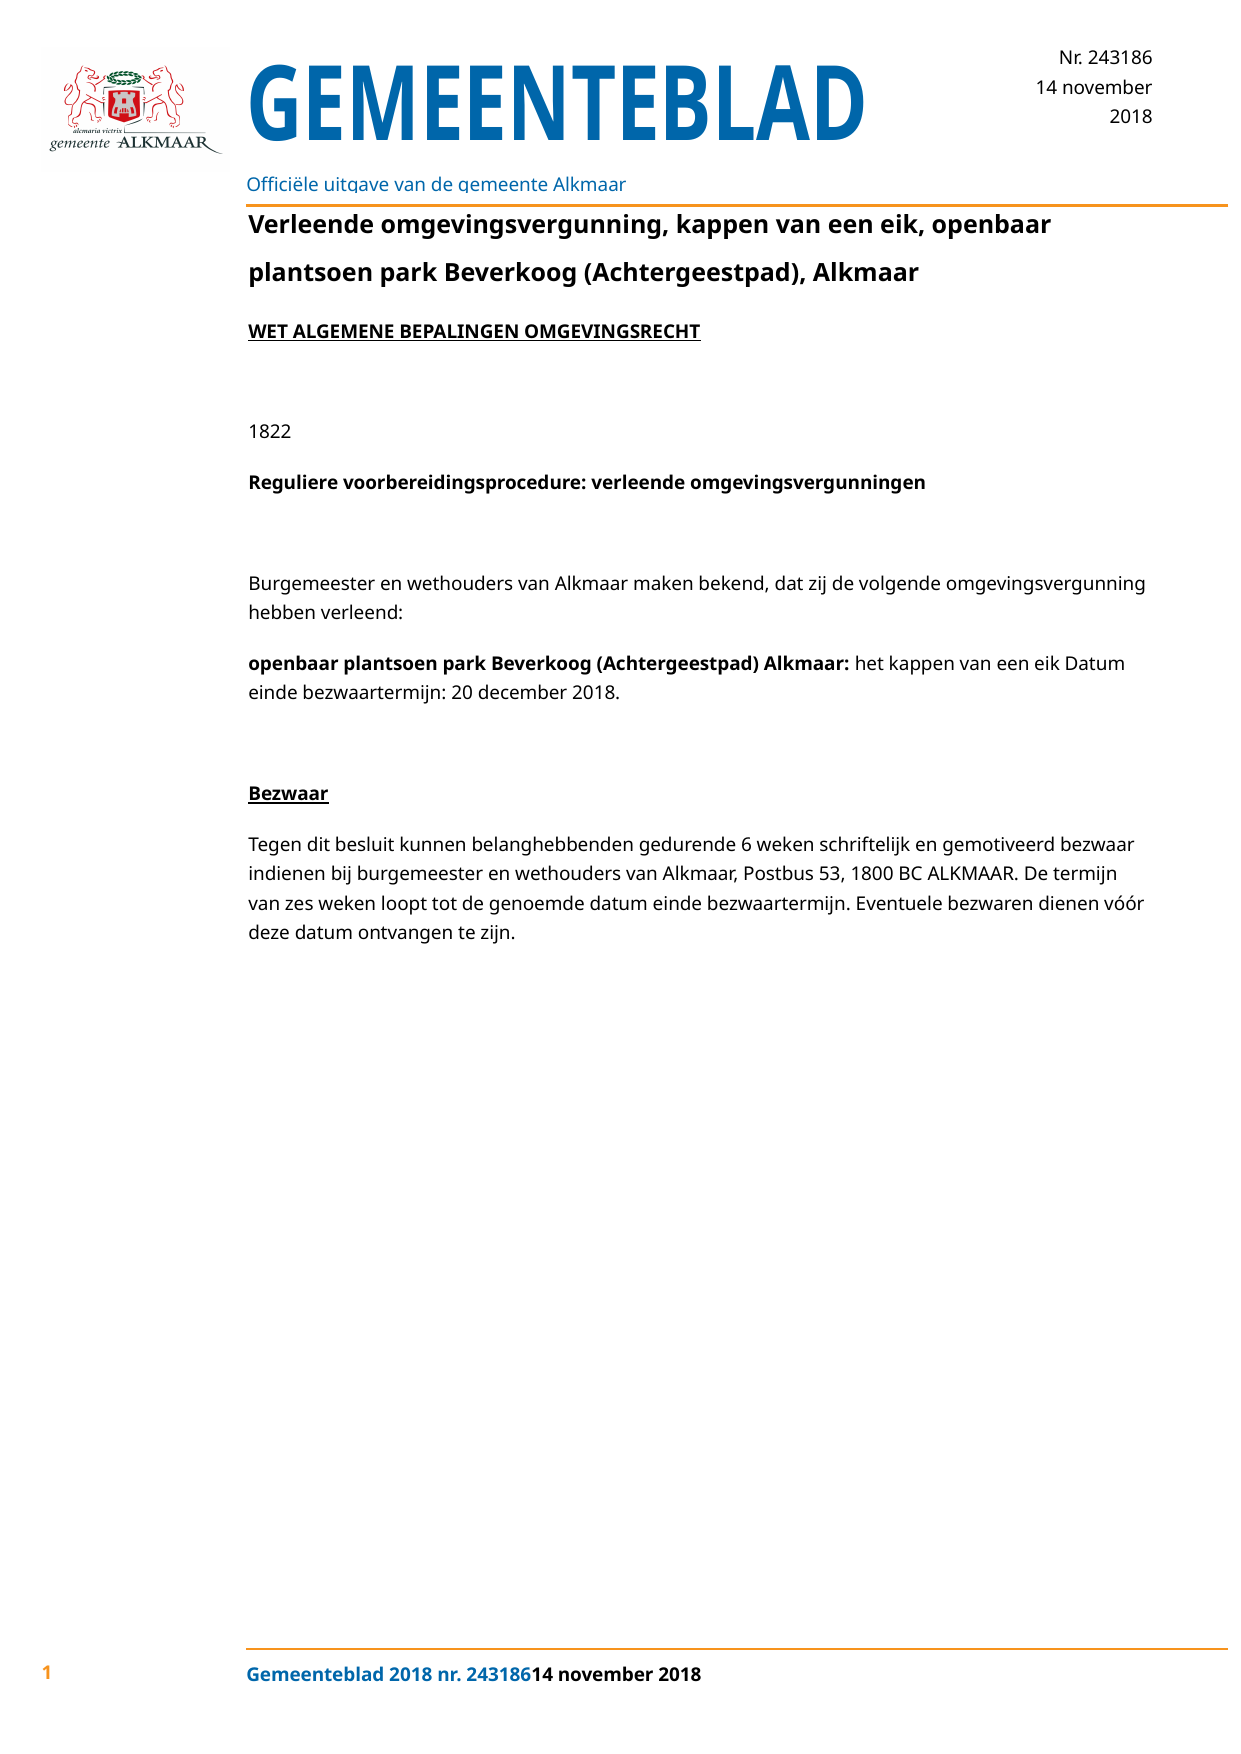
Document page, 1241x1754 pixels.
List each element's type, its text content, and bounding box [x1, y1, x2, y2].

picture [41, 47, 231, 172]
text Tegen dit besluit kunnen belanghebbenden gedurende 6 weken schriftelijk en gemotiveerd bezwaar indienen bij burgemeester en wethouders van Alkmaar, Postbus 53, 1800 BC ALKMAAR. De termijn van zes weken loopt tot de genoemde datum einde bezwaartermijn. Eventuele bezwaren dienen vóór deze datum ontvangen te zijn. [248, 831, 1152, 945]
text Burgemeester en wethouders van Alkmaar maken bekend, dat zij de volgende omgevingsvergunning hebben verleend: [248, 570, 1152, 625]
text WET ALGEMENE BEPALINGEN OMGEVINGSRECHT [248, 318, 1152, 344]
text Reguliere voorbereidingsprocedure: verleende omgevingsvergunningen [248, 469, 1152, 495]
text Verleende omgevingsvergunning, kappen van een eik, openbaar plantsoen park Beverkoog (Achtergeestpad), Alkmaar [248, 207, 1152, 288]
text openbaar plantsoen park Beverkoog (Achtergeestpad) Alkmaar: het kappen van een eik Datum einde bezwaartermijn: 20 december 2018. [248, 650, 1152, 705]
text Bezwaar [248, 780, 1152, 806]
text 1822 [248, 419, 1152, 444]
